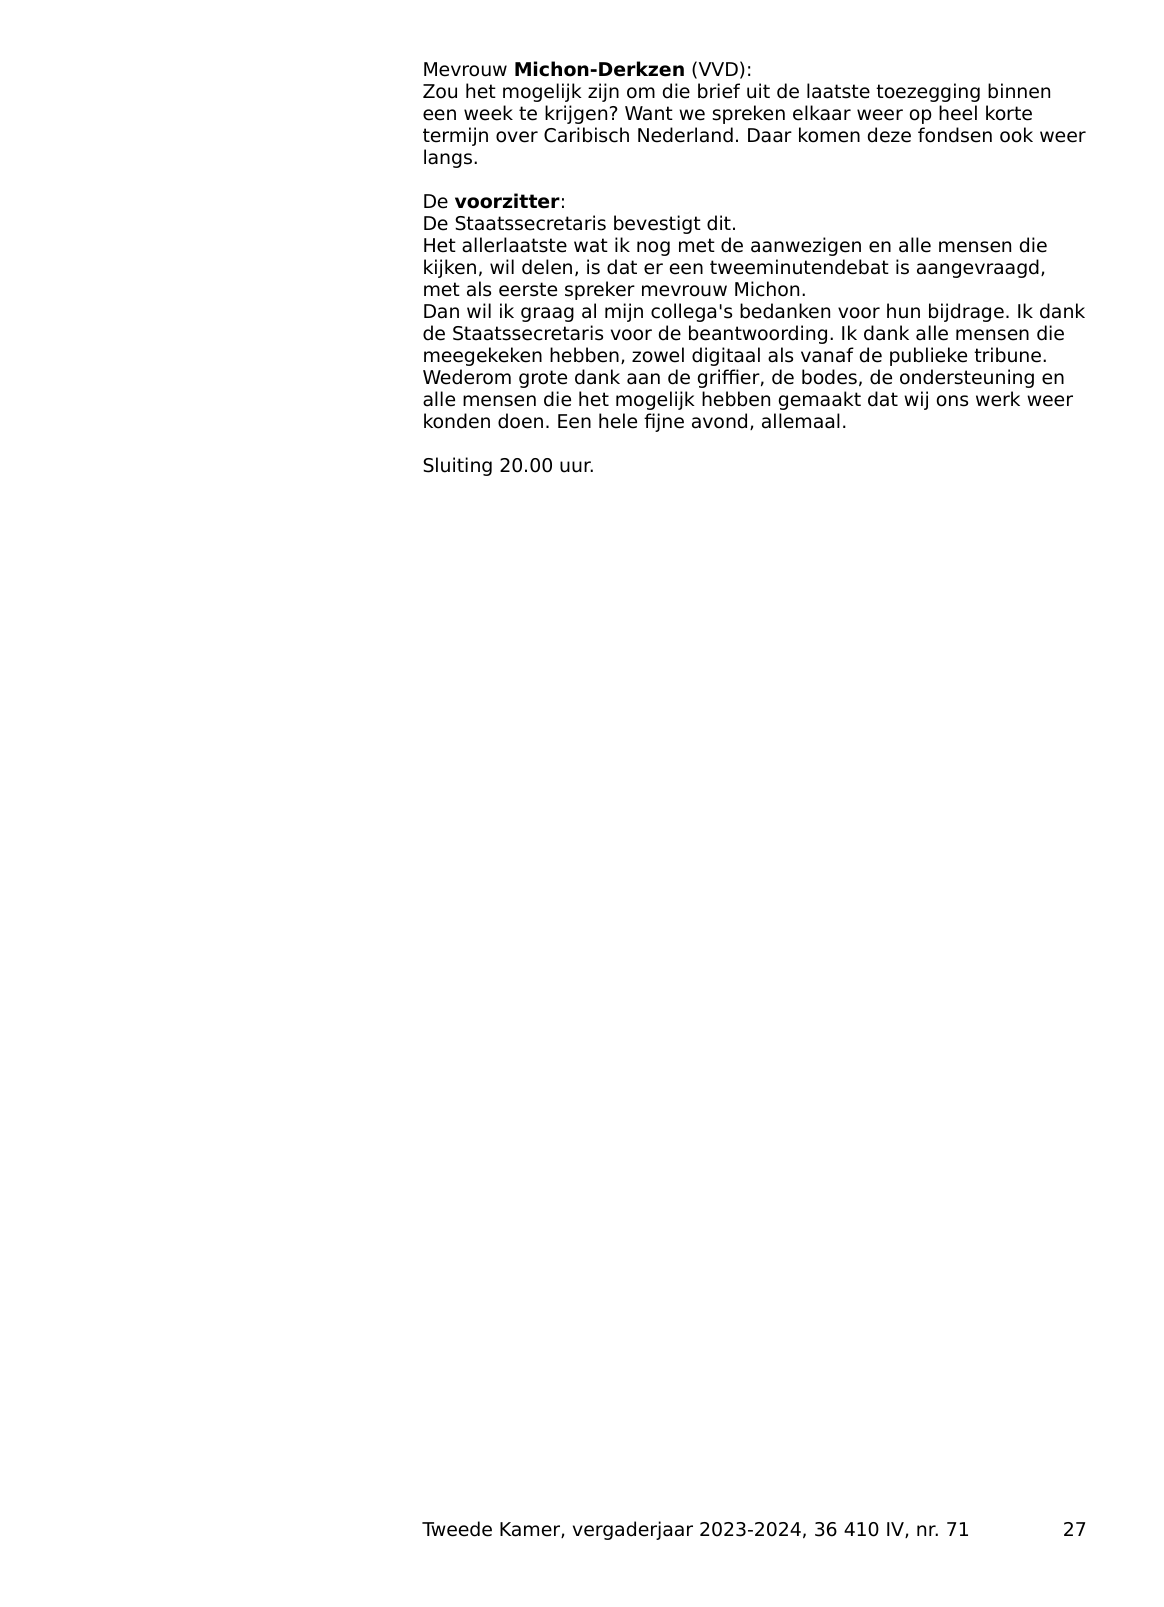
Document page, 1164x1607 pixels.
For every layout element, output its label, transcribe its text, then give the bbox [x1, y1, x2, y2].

text De voorzitter: [422, 191, 1087, 213]
text Zou het mogelijk zijn om die brief uit de laatste toezegging binnen een week te krijgen? Want we spreken elkaar weer op heel korte termijn over Caribisch Nederland. Daar komen deze fondsen ook weer langs. [422, 81, 1087, 169]
text Sluiting 20.00 uur. [422, 455, 1087, 477]
text Dan wil ik graag al mijn collega's bedanken voor hun bijdrage. Ik dank de Staatssecretaris voor de beantwoording. Ik dank alle mensen die meegekeken hebben, zowel digitaal als vanaf de publieke tribune. Wederom grote dank aan de griffier, de bodes, de ondersteuning en alle mensen die het mogelijk hebben gemaakt dat wij ons werk weer konden doen. Een hele fijne avond, allemaal. [422, 301, 1087, 433]
text Mevrouw Michon-Derkzen (VVD): [422, 59, 1087, 81]
text De Staatssecretaris bevestigt dit. [422, 213, 1087, 235]
text Het allerlaatste wat ik nog met de aanwezigen en alle mensen die kijken, wil delen, is dat er een tweeminutendebat is aangevraagd, met als eerste spreker mevrouw Michon. [422, 235, 1087, 301]
